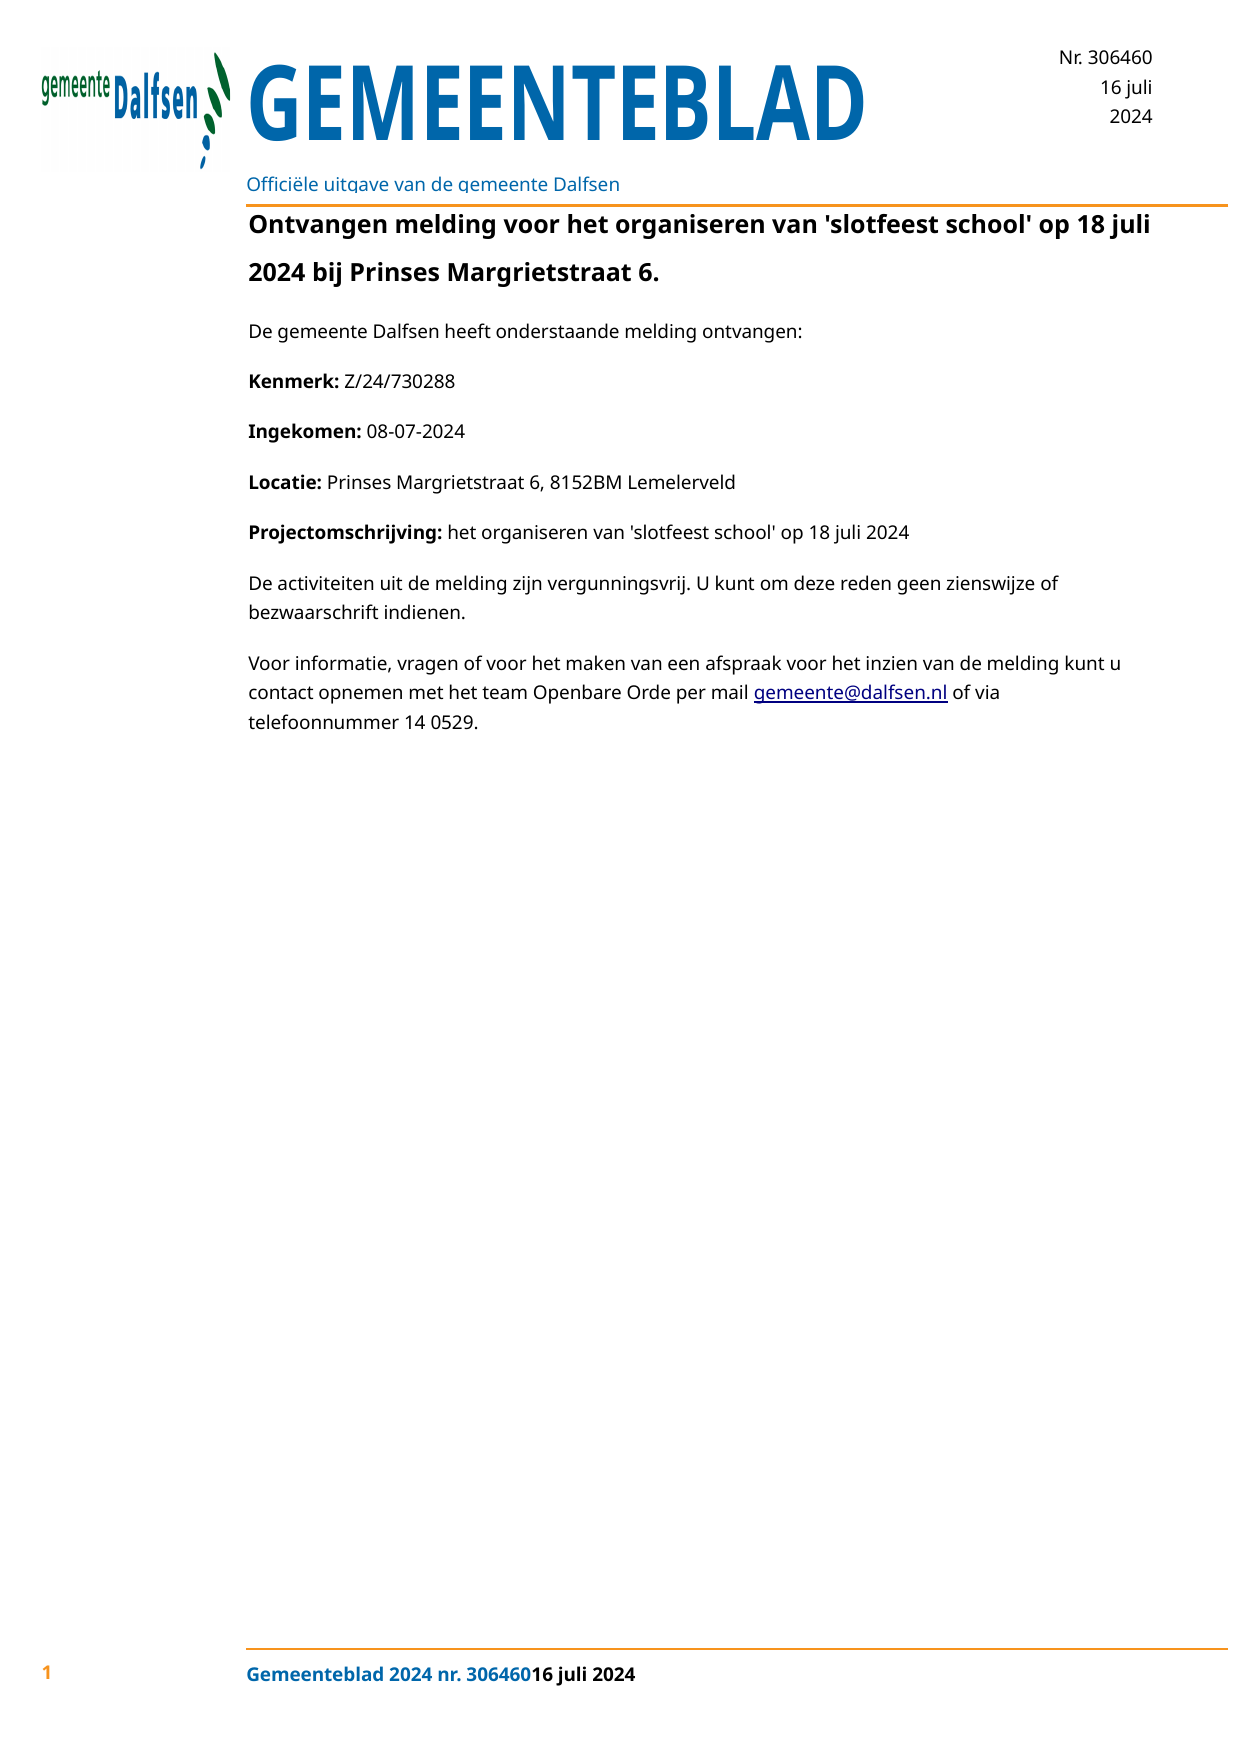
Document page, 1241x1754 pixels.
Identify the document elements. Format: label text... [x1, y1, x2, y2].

text Kenmerk: Z/24/730288 [248, 368, 1152, 394]
text Voor informatie, vragen of voor het maken van een afspraak voor het inzien van de melding kunt u contact opnemen met het team Openbare Orde per mail gemeente@dalfsen.nl of via telefoonnummer 14 0529. [248, 650, 1152, 735]
text De activiteiten uit de melding zijn vergunningsvrij. U kunt om deze reden geen zienswijze of bezwaarschrift indienen. [248, 570, 1152, 625]
text Ontvangen melding voor het organiseren van 'slotfeest school' op 18 juli 2024 bij Prinses Margrietstraat 6. [248, 207, 1152, 288]
text Locatie: Prinses Margrietstraat 6, 8152BM Lemelerveld [248, 469, 1152, 495]
text De gemeente Dalfsen heeft onderstaande melding ontvangen: [248, 318, 1152, 344]
text Projectomschrijving: het organiseren van 'slotfeest school' op 18 juli 2024 [248, 519, 1152, 545]
text Ingekomen: 08-07-2024 [248, 419, 1152, 444]
picture [41, 47, 231, 172]
